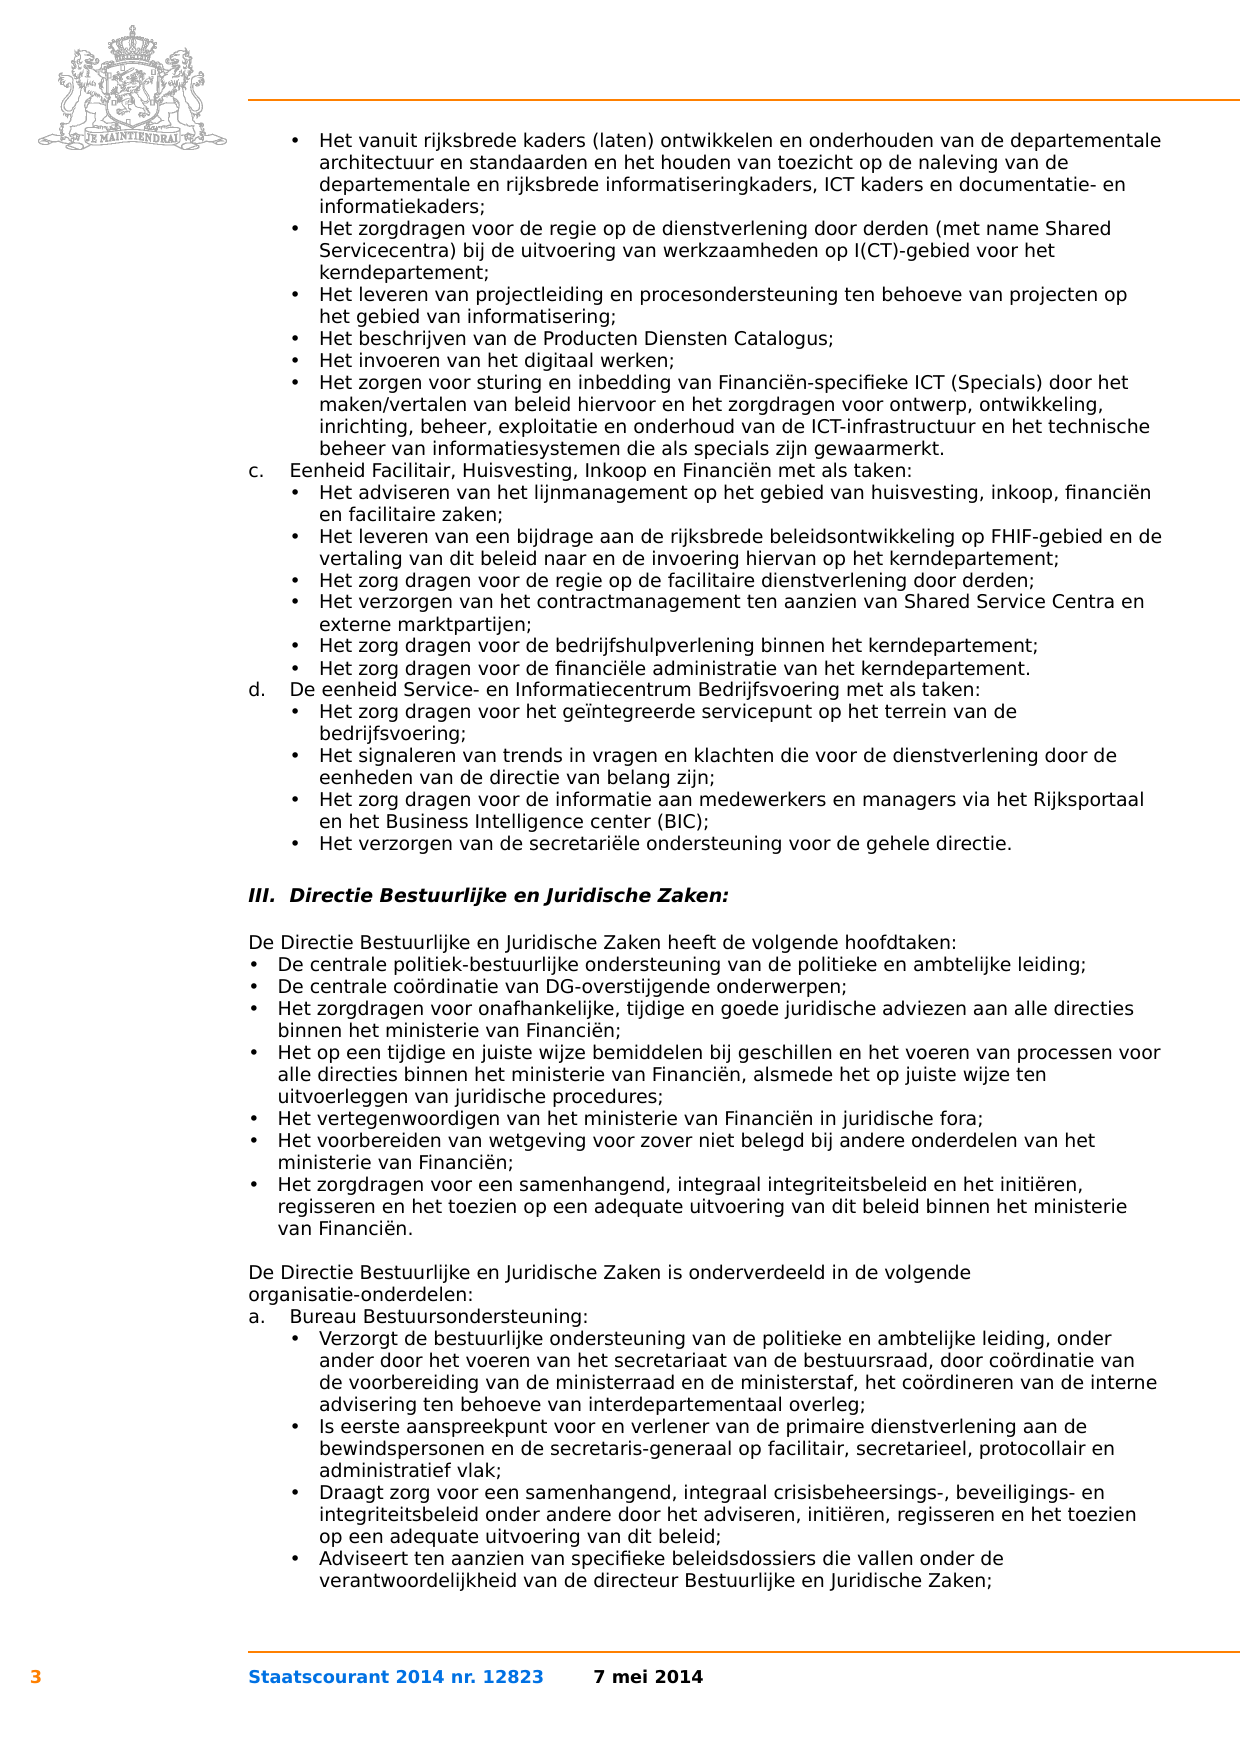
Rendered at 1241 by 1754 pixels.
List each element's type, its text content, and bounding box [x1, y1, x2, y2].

text • Het verzorgen van de secretariële ondersteuning voor de gehele directie. [289, 833, 1163, 855]
text • Het zorg dragen voor de informatie aan medewerkers en managers via het Rijksportaal en het Business Intelligence center (BIC); [289, 789, 1163, 833]
text • Het leveren van een bijdrage aan de rijksbrede beleidsontwikkeling op FHIF-gebied en de vertaling van dit beleid naar en de invoering hiervan op het kerndepartement; [289, 526, 1163, 569]
text • Het zorgdragen voor een samenhangend, integraal integriteitsbeleid en het initiëren, regisseren en het toezien op een adequate uitvoering van dit beleid binnen het ministerie van Financiën. [248, 1174, 1163, 1240]
text a. Bureau Bestuursondersteuning: [248, 1306, 1163, 1328]
text • Het voorbereiden van wetgeving voor zover niet belegd bij andere onderdelen van het ministerie van Financiën; [248, 1130, 1163, 1174]
text • Het beschrijven van de Producten Diensten Catalogus; [289, 328, 1163, 350]
text • Het zorgen voor sturing en inbedding van Financiën-specifieke ICT (Specials) door het maken/vertalen van beleid hiervoor en het zorgdragen voor ontwerp, ontwikkeling, inrichting, beheer, exploitatie en onderhoud van de ICT-infrastructuur en het technische beheer van informatiesystemen die als specials zijn gewaarmerkt. [289, 372, 1163, 459]
text organisatie-onderdelen: [248, 1284, 1163, 1306]
text • Het leveren van projectleiding en procesondersteuning ten behoeve van projecten op het gebied van informatisering; [289, 284, 1163, 328]
text • Het zorg dragen voor het geïntegreerde servicepunt op het terrein van de bedrijfsvoering; [289, 701, 1163, 745]
text • Is eerste aanspreekpunt voor en verlener van de primaire dienstverlening aan de bewindspersonen en de secretaris-generaal op facilitair, secretarieel, protocollair en administratief vlak; [289, 1416, 1163, 1482]
text • Het invoeren van het digitaal werken; [289, 350, 1163, 372]
text • Het vanuit rijksbrede kaders (laten) ontwikkelen en onderhouden van de departementale architectuur en standaarden en het houden van toezicht op de naleving van de departementale en rijksbrede informatiseringkaders, ICT kaders en documentatie- en informatiekaders; [289, 130, 1163, 218]
text • Het zorg dragen voor de bedrijfshulpverlening binnen het kerndepartement; [289, 635, 1163, 657]
text • Het zorg dragen voor de regie op de facilitaire dienstverlening door derden; [289, 569, 1163, 591]
text • Het op een tijdige en juiste wijze bemiddelen bij geschillen en het voeren van processen voor alle directies binnen het ministerie van Financiën, alsmede het op juiste wijze ten uitvoerleggen van juridische procedures; [248, 1042, 1163, 1108]
text • Het zorgdragen voor onafhankelijke, tijdige en goede juridische adviezen aan alle directies binnen het ministerie van Financiën; [248, 998, 1163, 1042]
subtitle III. Directie Bestuurlijke en Juridische Zaken: [248, 885, 1163, 907]
text • Het zorg dragen voor de financiële administratie van het kerndepartement. [289, 657, 1163, 679]
text • De centrale coördinatie van DG-overstijgende onderwerpen; [248, 976, 1163, 998]
text • Het adviseren van het lijnmanagement op het gebied van huisvesting, inkoop, financiën en facilitaire zaken; [289, 482, 1163, 526]
text De Directie Bestuurlijke en Juridische Zaken is onderverdeeld in de volgende [248, 1262, 1163, 1284]
text • De centrale politiek-bestuurlijke ondersteuning van de politieke en ambtelijke leiding; [248, 954, 1163, 976]
text • Het zorgdragen voor de regie op de dienstverlening door derden (met name Shared Servicecentra) bij de uitvoering van werkzaamheden op I(CT)-gebied voor het kerndepartement; [289, 218, 1163, 284]
text • Adviseert ten aanzien van specifieke beleidsdossiers die vallen onder de verantwoordelijkheid van de directeur Bestuurlijke en Juridische Zaken; [289, 1547, 1163, 1591]
text d. De eenheid Service- en Informatiecentrum Bedrijfsvoering met als taken: [248, 679, 1163, 701]
text • Het signaleren van trends in vragen en klachten die voor de dienstverlening door de eenheden van de directie van belang zijn; [289, 745, 1163, 789]
text • Draagt zorg voor een samenhangend, integraal crisisbeheersings-, beveiligings- en integriteitsbeleid onder andere door het adviseren, initiëren, regisseren en het toezien op een adequate uitvoering van dit beleid; [289, 1482, 1163, 1547]
text De Directie Bestuurlijke en Juridische Zaken heeft de volgende hoofdtaken: [248, 932, 1163, 954]
text c. Eenheid Facilitair, Huisvesting, Inkoop en Financiën met als taken: [248, 459, 1163, 482]
text • Het vertegenwoordigen van het ministerie van Financiën in juridische fora; [248, 1108, 1163, 1130]
text • Het verzorgen van het contractmanagement ten aanzien van Shared Service Centra en externe marktpartijen; [289, 591, 1163, 635]
picture [38, 25, 227, 150]
text • Verzorgt de bestuurlijke ondersteuning van de politieke en ambtelijke leiding, onder ander door het voeren van het secretariaat van de bestuursraad, door coördinatie van de voorbereiding van de ministerraad en de ministerstaf, het coördineren van de interne advisering ten behoeve van interdepartementaal overleg; [289, 1328, 1163, 1416]
